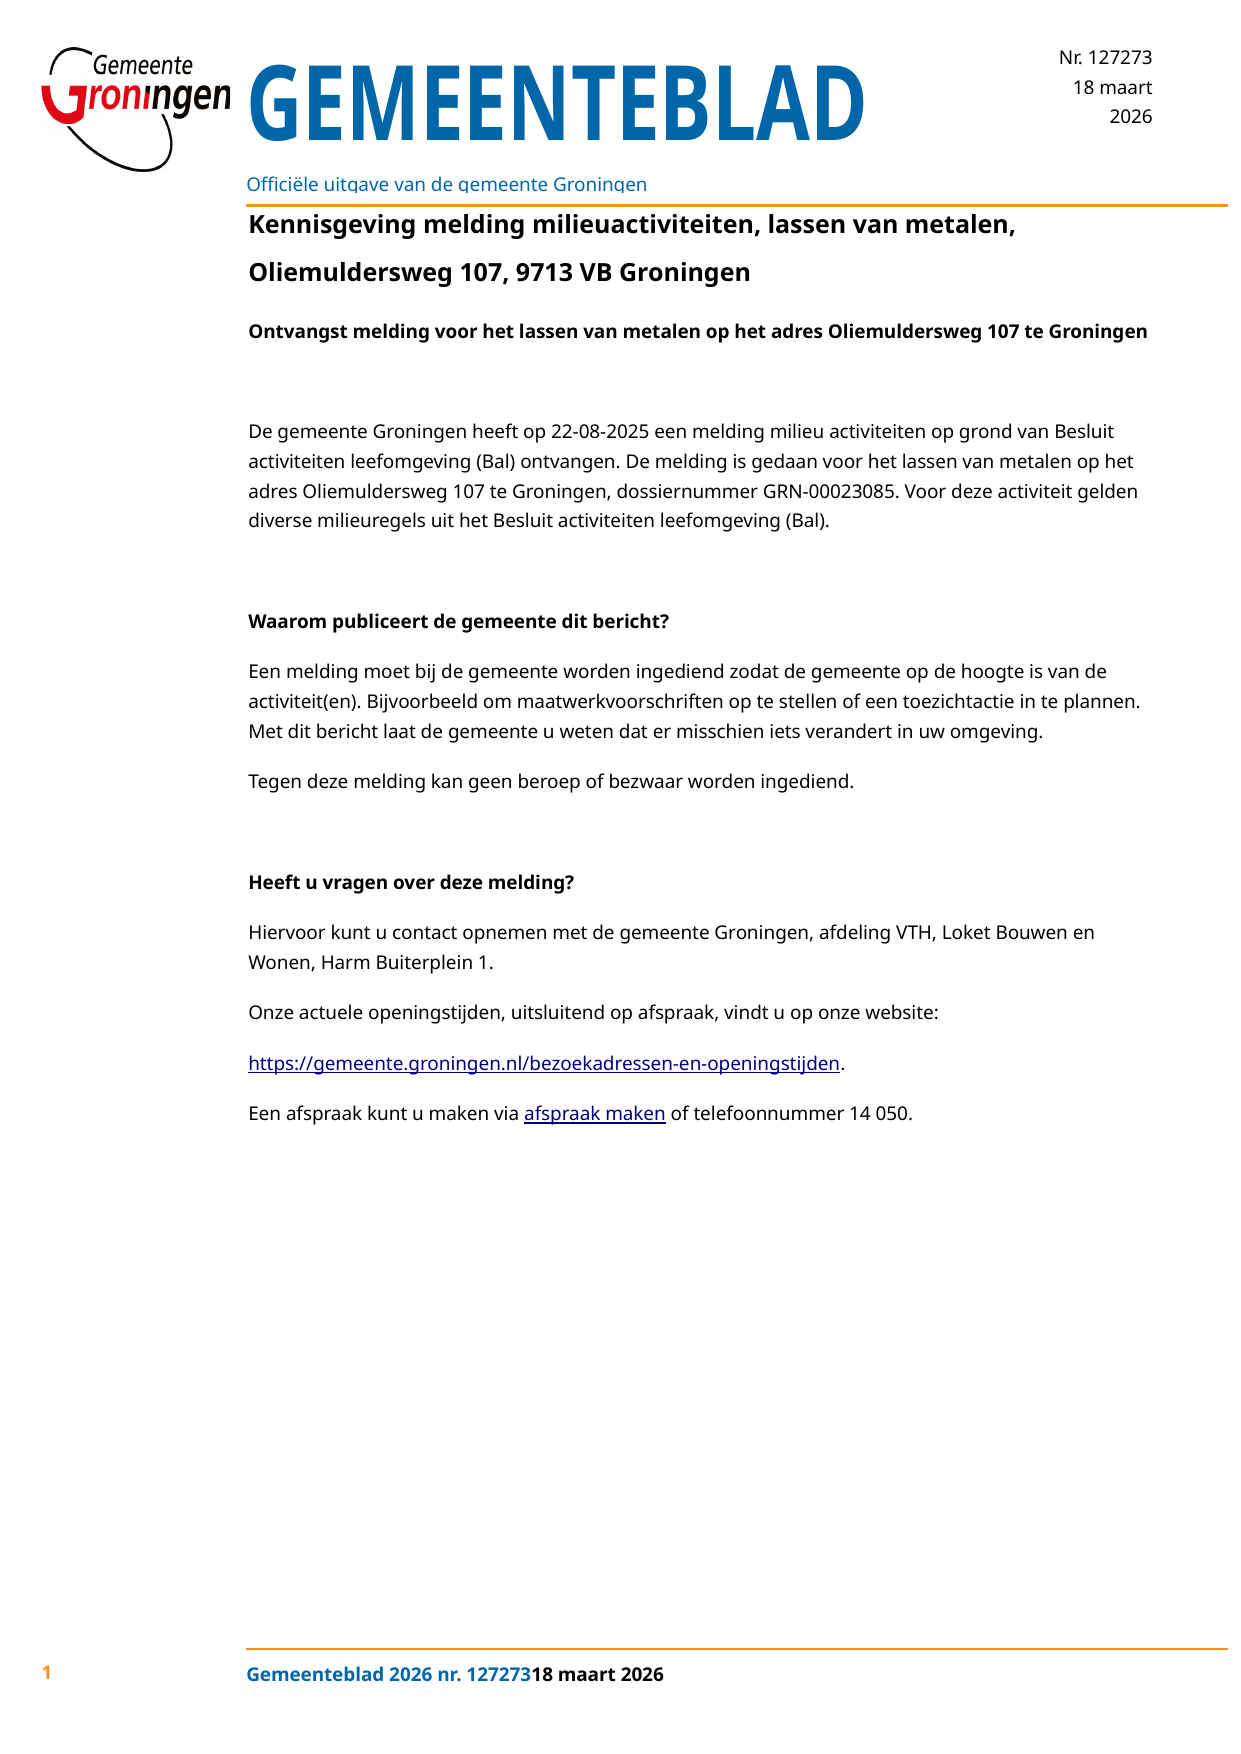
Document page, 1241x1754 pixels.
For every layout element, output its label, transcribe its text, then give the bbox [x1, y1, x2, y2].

text Een afspraak kunt u maken via afspraak maken of telefoonnummer 14 050. [248, 1100, 1152, 1126]
text https://gemeente.groningen.nl/bezoekadressen-en-openingstijden. [248, 1050, 1152, 1076]
text Ontvangst melding voor het lassen van metalen op het adres Oliemuldersweg 107 te Groningen [248, 318, 1152, 344]
text Hiervoor kunt u contact opnemen met de gemeente Groningen, afdeling VTH, Loket Bouwen en Wonen, Harm Buiterplein 1. [248, 919, 1152, 975]
text Onze actuele openingstijden, uitsluitend op afspraak, vindt u op onze website: [248, 999, 1152, 1025]
text Heeft u vragen over deze melding? [248, 869, 1152, 895]
picture [41, 47, 231, 172]
text De gemeente Groningen heeft op 22-08-2025 een melding milieu activiteiten op grond van Besluit activiteiten leefomgeving (Bal) ontvangen. De melding is gedaan voor het lassen van metalen op het adres Oliemuldersweg 107 te Groningen, dossiernummer GRN-00023085. Voor deze activiteit gelden diverse milieuregels uit het Besluit activiteiten leefomgeving (Bal). [248, 419, 1152, 533]
text Tegen deze melding kan geen beroep of bezwaar worden ingediend. [248, 768, 1152, 794]
text Waarom publiceert de gemeente dit bericht? [248, 608, 1152, 634]
text Kennisgeving melding milieuactiviteiten, lassen van metalen, Oliemuldersweg 107, 9713 VB Groningen [248, 207, 1152, 288]
text Een melding moet bij de gemeente worden ingediend zodat de gemeente op de hoogte is van de activiteit(en). Bijvoorbeeld om maatwerkvoorschriften op te stellen of een toezichtactie in te plannen. Met dit bericht laat de gemeente u weten dat er misschien iets verandert in uw omgeving. [248, 659, 1152, 744]
